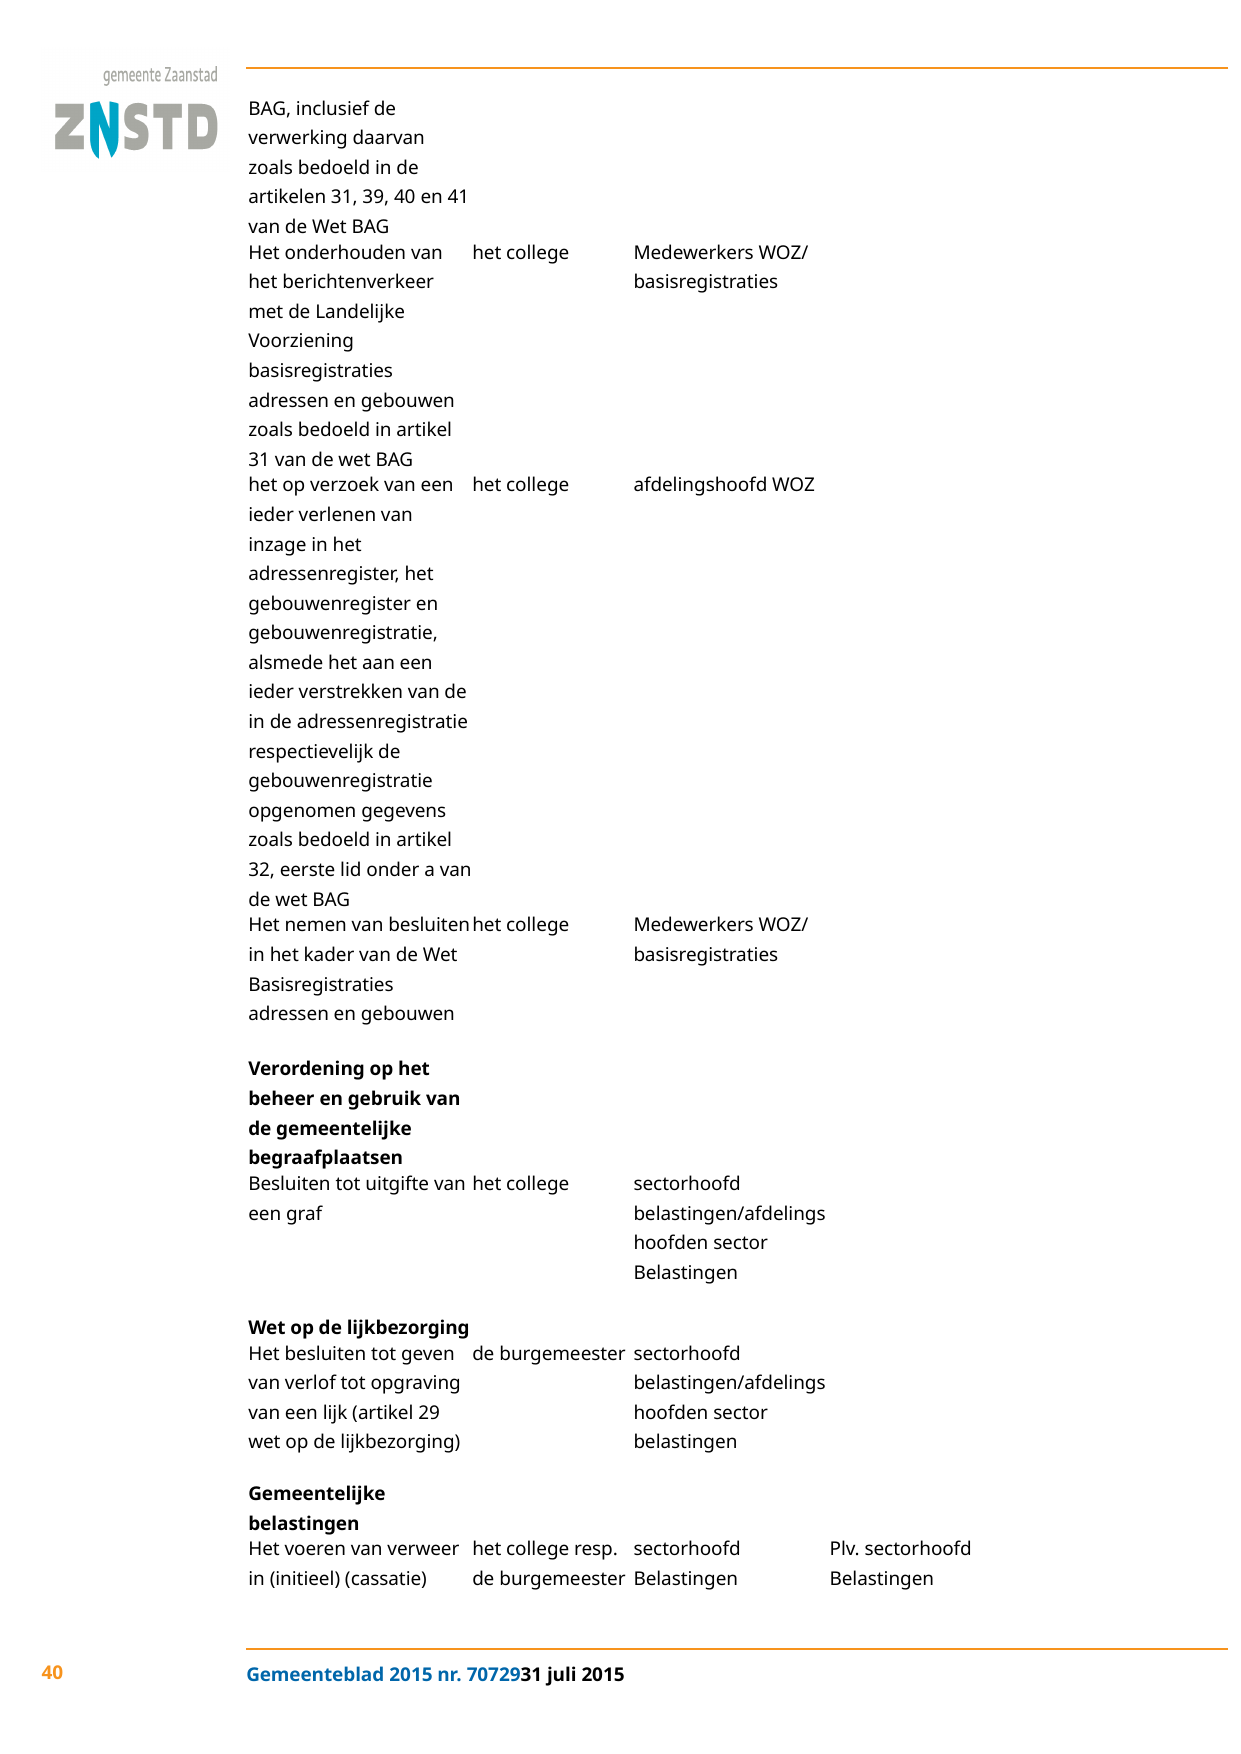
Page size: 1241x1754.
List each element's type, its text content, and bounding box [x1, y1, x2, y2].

table_cell Gemeentelijke belastingen [248, 1480, 472, 1535]
table_cell [633, 95, 829, 239]
table_cell het college [472, 472, 633, 912]
table_cell [248, 1454, 472, 1480]
table_cell het college [472, 912, 633, 1026]
table_cell sectorhoofd Belastingen [633, 1535, 829, 1591]
table_cell [633, 1454, 829, 1480]
table_cell het college resp. de burgemeester [472, 1535, 633, 1591]
table_cell Wet op de lijkbezorging [248, 1285, 472, 1340]
table_cell Medewerkers WOZ/ basisregistraties [633, 912, 829, 1026]
table_cell [633, 1285, 829, 1340]
table_cell Besluiten tot uitgifte van een graf [248, 1170, 472, 1284]
table_cell [472, 1480, 633, 1535]
table_cell Verordening op het beheer en gebruik van de gemeentelijke begraafplaatsen [248, 1026, 472, 1170]
table_cell het college [472, 1170, 633, 1284]
picture [41, 47, 231, 172]
table_cell het op verzoek van een ieder verlenen van inzage in het adressenregister, het gebouwenregister en gebouwenregistratie, alsmede het aan een ieder verstrekken van de in de adressenregistratie respectievelijk de gebouwenregistratie opgenomen gegevens zoals bedoeld in artikel 32, eerste lid onder a van de wet BAG [248, 472, 472, 912]
table_cell Het voeren van verweer in (initieel) (cassatie) [248, 1535, 472, 1591]
table_cell BAG, inclusief de verwerking daarvan zoals bedoeld in de artikelen 31, 39, 40 en 41 van de Wet BAG [248, 95, 472, 239]
table_cell Plv. sectorhoofd Belastingen [829, 1535, 990, 1591]
table_cell Het nemen van besluiten in het kader van de Wet Basisregistraties adressen en gebouwen [248, 912, 472, 1026]
table_cell Het onderhouden van het berichtenverkeer met de Landelijke Voorziening basisregistraties adressen en gebouwen zoals bedoeld in artikel 31 van de wet BAG [248, 239, 472, 472]
table_cell [633, 1026, 829, 1170]
table_cell het college [472, 239, 633, 472]
table_cell [472, 1454, 633, 1480]
table_cell [633, 1480, 829, 1535]
table_cell [472, 1026, 633, 1170]
table_cell sectorhoofd belastingen/afdelingshoofden sector belastingen [633, 1340, 829, 1454]
table_cell [472, 95, 633, 239]
table_cell [472, 1285, 633, 1340]
table_cell Het besluiten tot geven van verlof tot opgraving van een lijk (artikel 29 wet op de lijkbezorging) [248, 1340, 472, 1454]
table_cell Medewerkers WOZ/ basisregistraties [633, 239, 829, 472]
table_cell afdelingshoofd WOZ [633, 472, 829, 912]
table_cell sectorhoofd belastingen/afdelingshoofden sector Belastingen [633, 1170, 829, 1284]
table_cell de burgemeester [472, 1340, 633, 1454]
